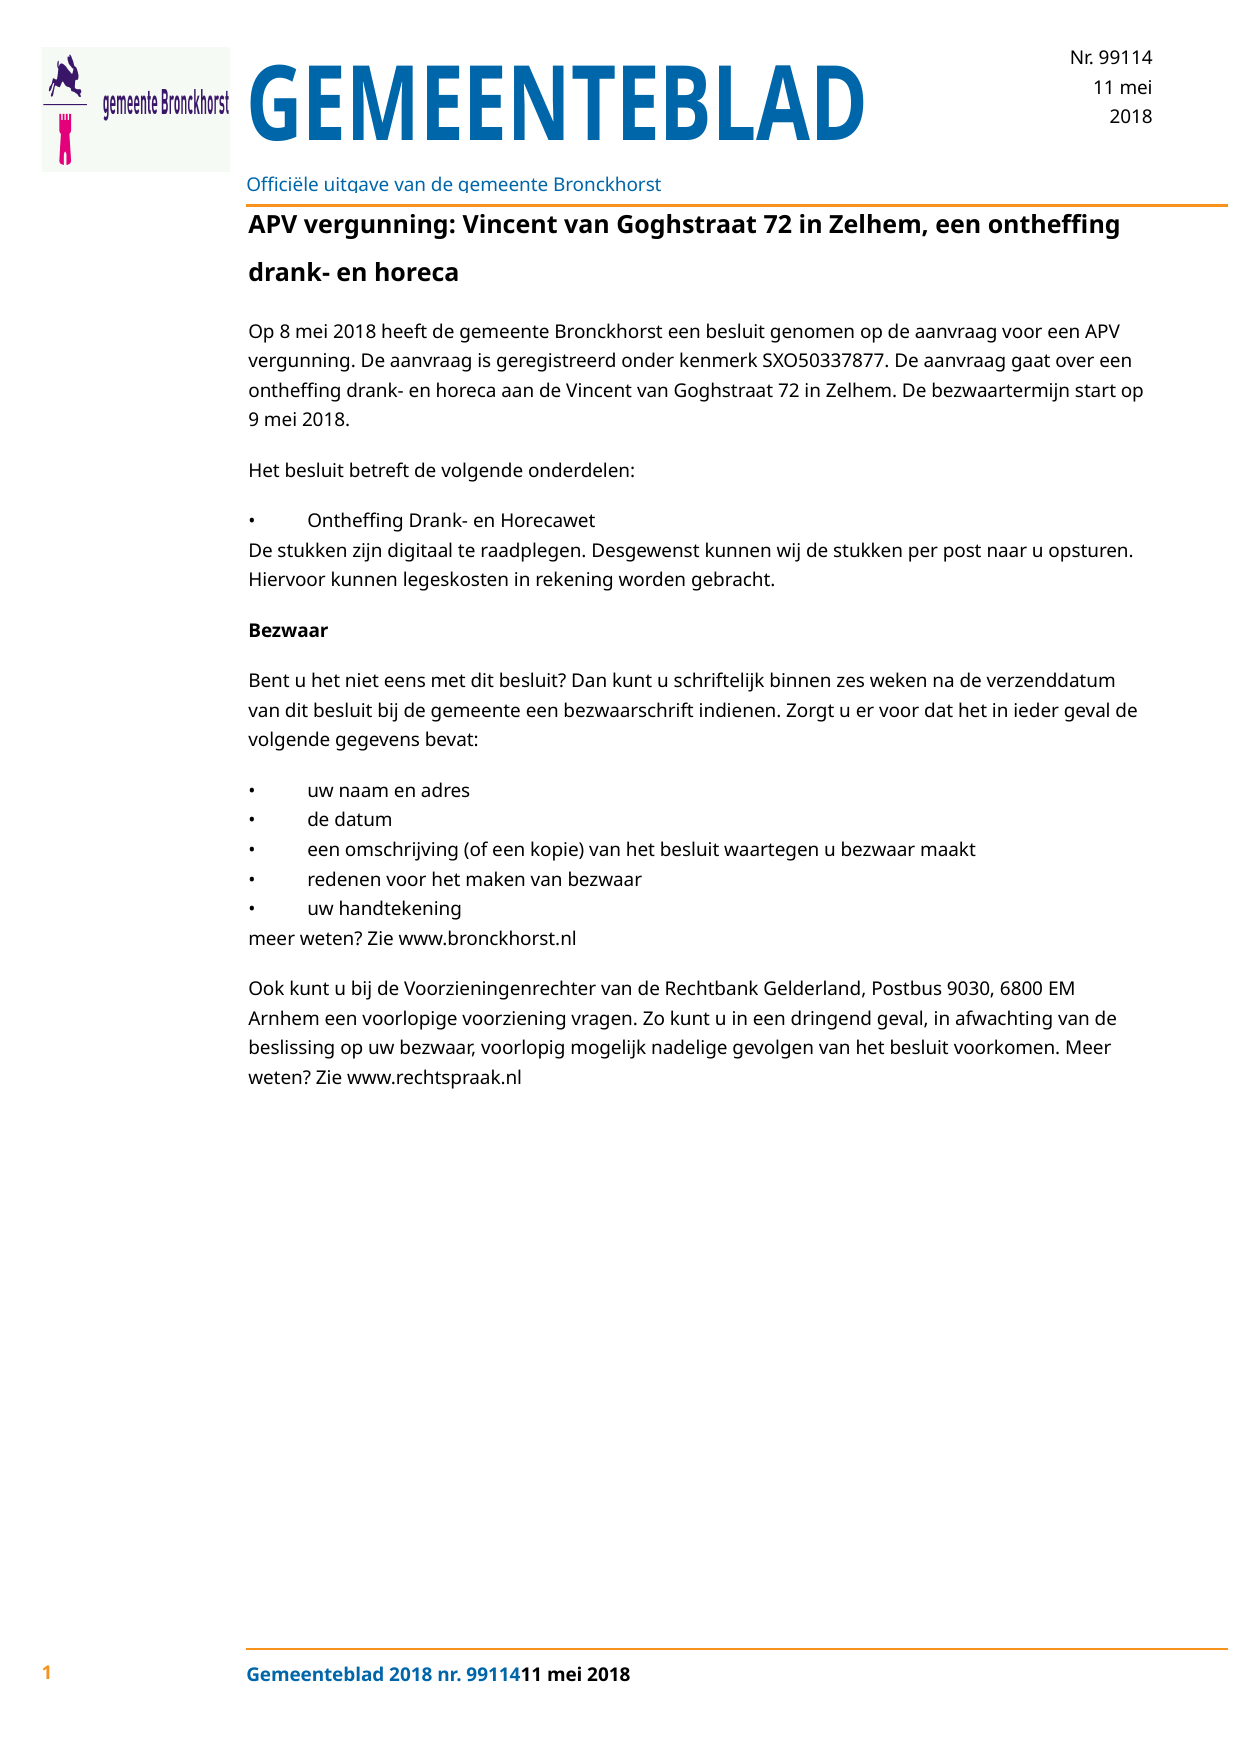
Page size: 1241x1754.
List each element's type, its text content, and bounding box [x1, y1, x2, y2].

text Het besluit betreft de volgende onderdelen: [248, 457, 1152, 483]
text Bezwaar [248, 617, 1152, 643]
text meer weten? Zie www.bronckhorst.nl [248, 925, 1152, 951]
text Ook kunt u bij de Voorzieningenrechter van de Rechtbank Gelderland, Postbus 9030, 6800 EM Arnhem een voorlopige voorziening vragen. Zo kunt u in een dringend geval, in afwachting van de beslissing op uw bezwaar, voorlopig mogelijk nadelige gevolgen van het besluit voorkomen. Meer weten? Zie www.rechtspraak.nl [248, 975, 1152, 1090]
list uw naam en adres [248, 777, 1152, 803]
list een omschrijving (of een kopie) van het besluit waartegen u bezwaar maakt [248, 836, 1152, 862]
list Ontheffing Drank- en Horecawet [248, 507, 1152, 533]
text APV vergunning: Vincent van Goghstraat 72 in Zelhem, een ontheffing drank- en horeca [248, 207, 1152, 288]
text Op 8 mei 2018 heeft de gemeente Bronckhorst een besluit genomen op de aanvraag voor een APV vergunning. De aanvraag is geregistreerd onder kenmerk SXO50337877. De aanvraag gaat over een ontheffing drank- en horeca aan de Vincent van Goghstraat 72 in Zelhem. De bezwaartermijn start op 9 mei 2018. [248, 318, 1152, 432]
list redenen voor het maken van bezwaar [248, 866, 1152, 892]
text Bent u het niet eens met dit besluit? Dan kunt u schriftelijk binnen zes weken na de verzenddatum van dit besluit bij de gemeente een bezwaarschrift indienen. Zorgt u er voor dat het in ieder geval de volgende gegevens bevat: [248, 667, 1152, 752]
picture [41, 47, 231, 172]
list de datum [248, 807, 1152, 832]
text De stukken zijn digitaal te raadplegen. Desgewenst kunnen wij de stukken per post naar u opsturen. Hiervoor kunnen legeskosten in rekening worden gebracht. [248, 537, 1152, 592]
list uw handtekening [248, 895, 1152, 921]
